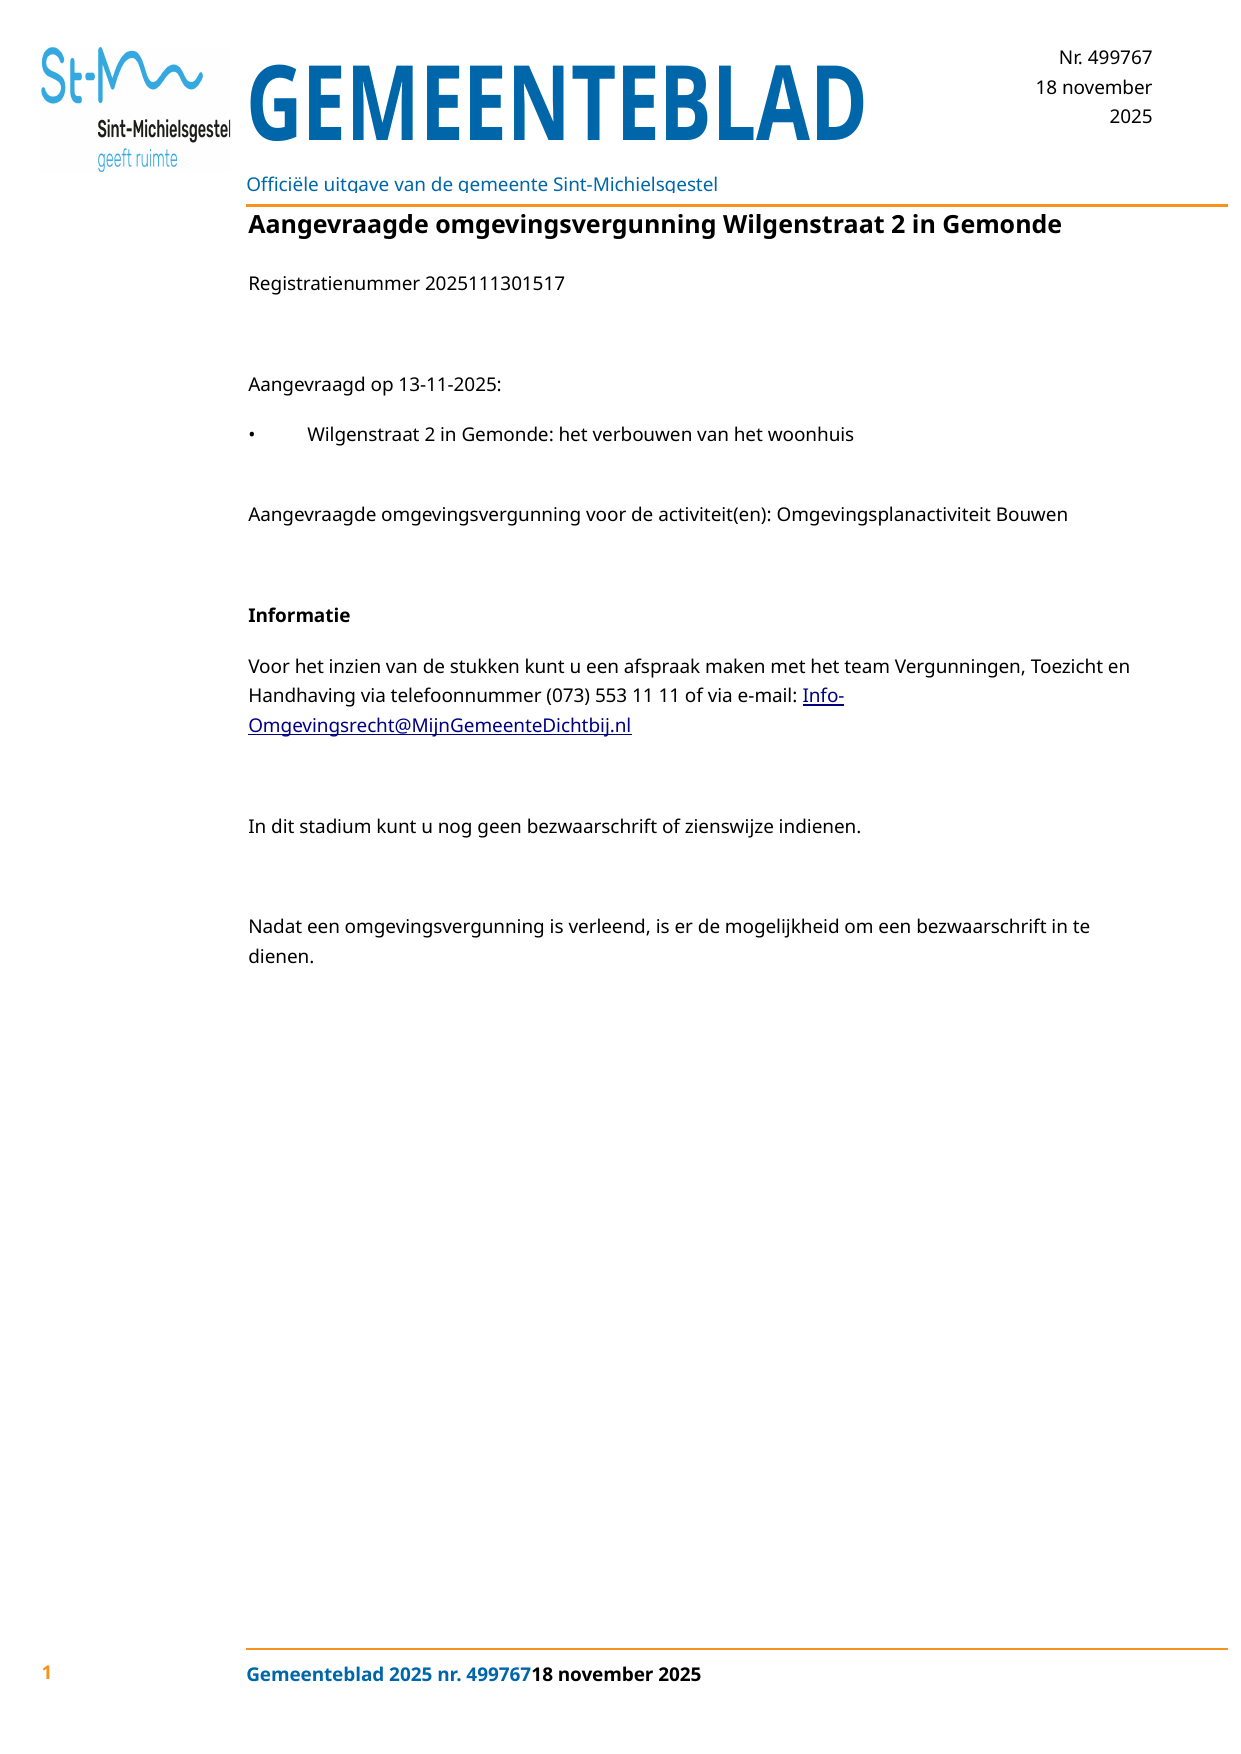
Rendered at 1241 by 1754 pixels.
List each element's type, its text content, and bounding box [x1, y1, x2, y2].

text Voor het inzien van de stukken kunt u een afspraak maken met het team Vergunningen, Toezicht en Handhaving via telefoonnummer (073) 553 11 11 of via e-mail: Info-Omgevingsrecht@MijnGemeenteDichtbij.nl [248, 653, 1152, 738]
list Wilgenstraat 2 in Gemonde: het verbouwen van het woonhuis [248, 422, 1152, 447]
text Aangevraagde omgevingsvergunning Wilgenstraat 2 in Gemonde [248, 207, 1152, 241]
text Registratienummer 2025111301517 [248, 270, 1152, 296]
picture [41, 47, 231, 172]
text Aangevraagd op 13-11-2025: [248, 371, 1152, 397]
text Nadat een omgevingsvergunning is verleend, is er de mogelijkheid om een bezwaarschrift in te dienen. [248, 914, 1152, 969]
text Informatie [248, 602, 1152, 628]
text In dit stadium kunt u nog geen bezwaarschrift of zienswijze indienen. [248, 813, 1152, 838]
text Aangevraagde omgevingsvergunning voor de activiteit(en): Omgevingsplanactiviteit Bouwen [248, 502, 1152, 527]
